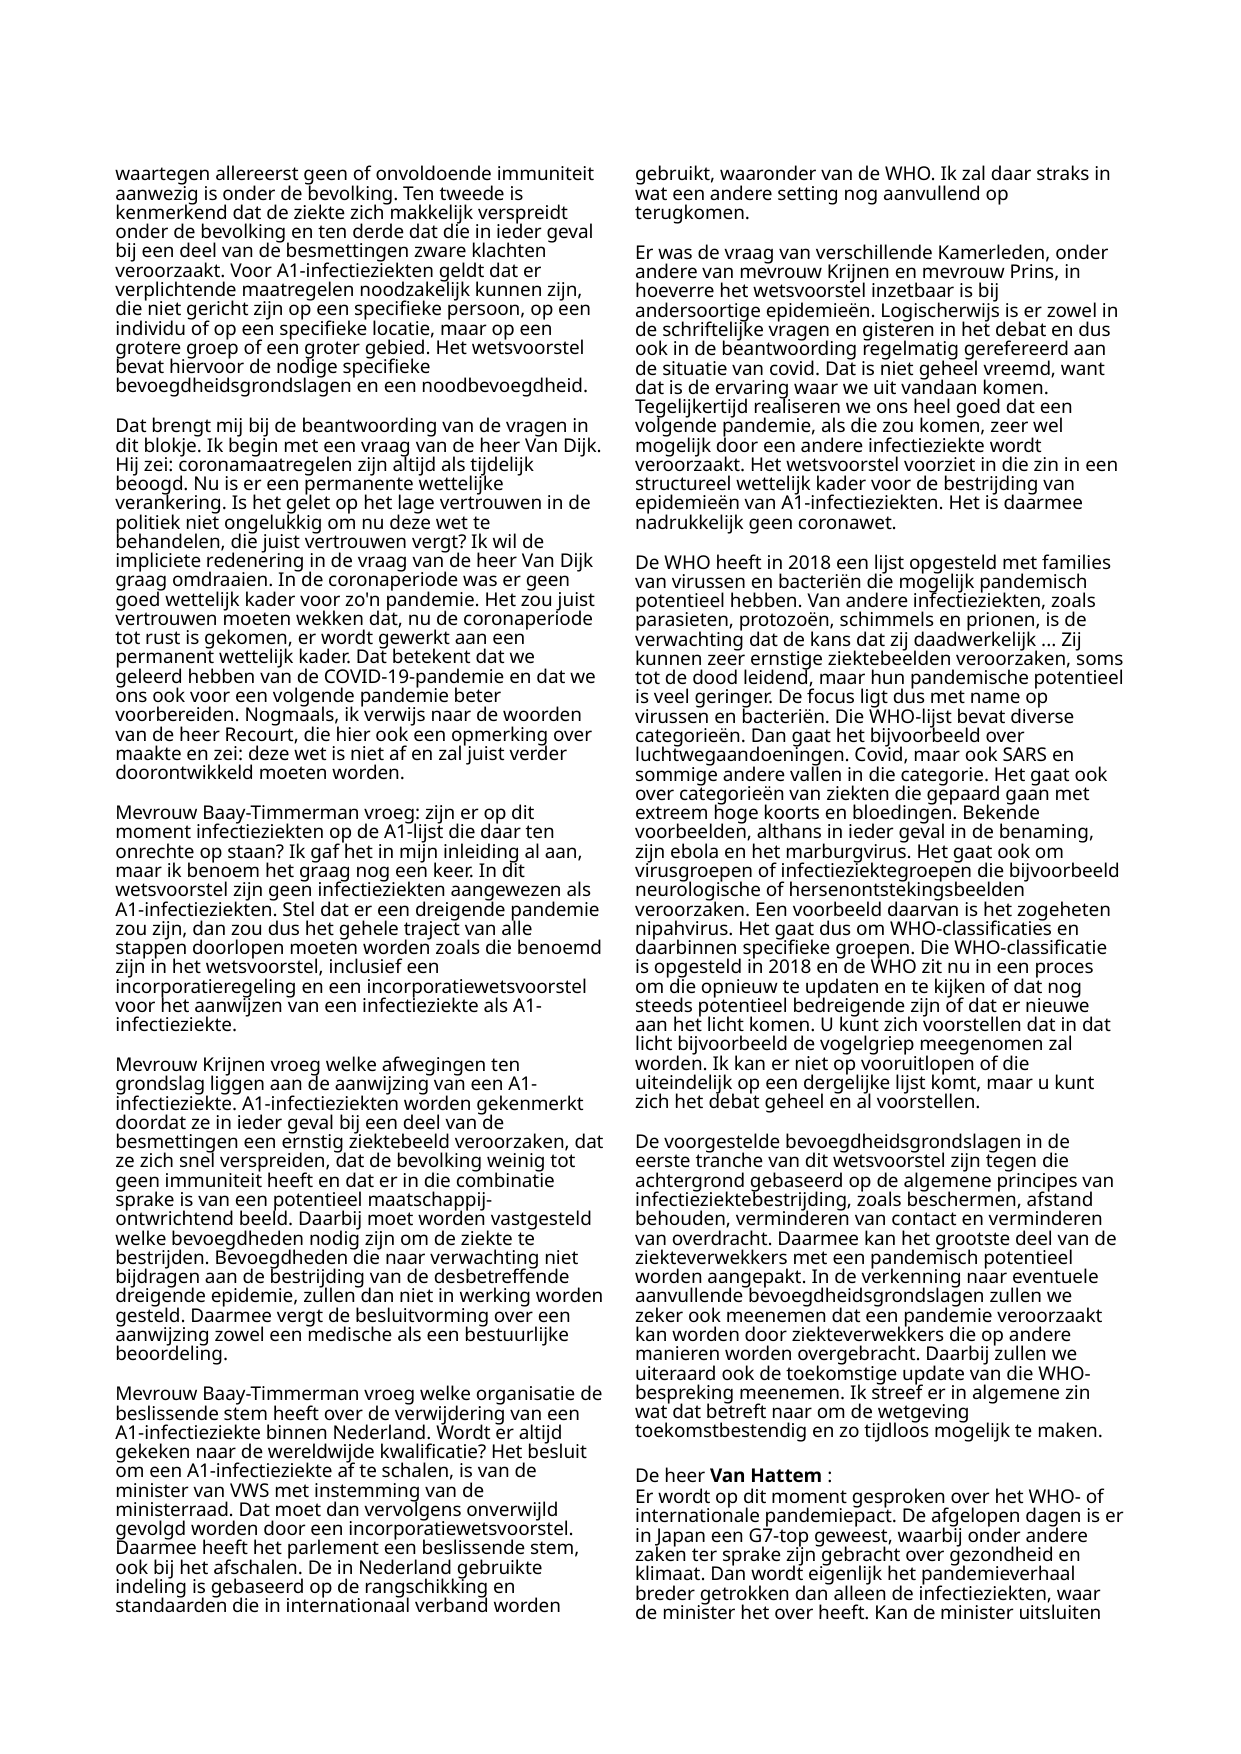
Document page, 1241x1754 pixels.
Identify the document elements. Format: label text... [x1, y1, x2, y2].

text Mevrouw Krijnen vroeg welke afwegingen ten grondslag liggen aan de aanwijzing van een A1-infectieziekte. A1-infectieziekten worden gekenmerkt doordat ze in ieder geval bij een deel van de besmettingen een ernstig ziektebeeld veroorzaken, dat ze zich snel verspreiden, dat de bevolking weinig tot geen immuniteit heeft en dat er in die combinatie sprake is van een potentieel maatschappij-ontwrichtend beeld. Daarbij moet worden vastgesteld welke bevoegdheden nodig zijn om de ziekte te bestrijden. Bevoegdheden die naar verwachting niet bijdragen aan de bestrijding van de desbetreffende dreigende epidemie, zullen dan niet in werking worden gesteld. Daarmee vergt de besluitvorming over een aanwijzing zowel een medische als een bestuurlijke beoordeling. [115, 1056, 605, 1364]
text Mevrouw Baay-Timmerman vroeg welke organisatie de beslissende stem heeft over de verwijdering van een A1-infectieziekte binnen Nederland. Wordt er altijd gekeken naar de wereldwijde kwalificatie? Het besluit om een A1-infectieziekte af te schalen, is van de minister van VWS met instemming van de ministerraad. Dat moet dan vervolgens onverwijld gevolgd worden door een incorporatiewetsvoorstel. Daarmee heeft het parlement een beslissende stem, ook bij het afschalen. De in Nederland gebruikte indeling is gebaseerd op de rangschikking en standaarden die in internationaal verband worden [115, 1385, 605, 1616]
text Mevrouw Baay-Timmerman vroeg: zijn er op dit moment infectieziekten op de A1-lijst die daar ten onrechte op staan? Ik gaf het in mijn inleiding al aan, maar ik benoem het graag nog een keer. In dit wetsvoorstel zijn geen infectieziekten aangewezen als A1-infectieziekten. Stel dat er een dreigende pandemie zou zijn, dan zou dus het gehele traject van alle stappen doorlopen moeten worden zoals die benoemd zijn in het wetsvoorstel, inclusief een incorporatieregeling en een incorporatiewetsvoorstel voor het aanwijzen van een infectieziekte als A1-infectieziekte. [115, 804, 605, 1035]
text Er was de vraag van verschillende Kamerleden, onder andere van mevrouw Krijnen en mevrouw Prins, in hoeverre het wetsvoorstel inzetbaar is bij andersoortige epidemieën. Logischerwijs is er zowel in de schriftelijke vragen en gisteren in het debat en dus ook in de beantwoording regelmatig gerefereerd aan de situatie van covid. Dat is niet geheel vreemd, want dat is de ervaring waar we uit vandaan komen. Tegelijkertijd realiseren we ons heel goed dat een volgende pandemie, als die zou komen, zeer wel mogelijk door een andere infectieziekte wordt veroorzaakt. Het wetsvoorstel voorziet in die zin in een structureel wettelijk kader voor de bestrijding van epidemieën van A1-infectieziekten. Het is daarmee nadrukkelijk geen coronawet. [635, 244, 1125, 533]
text waartegen allereerst geen of onvoldoende immuniteit aanwezig is onder de bevolking. Ten tweede is kenmerkend dat de ziekte zich makkelijk verspreidt onder de bevolking en ten derde dat die in ieder geval bij een deel van de besmettingen zware klachten veroorzaakt. Voor A1-infectieziekten geldt dat er verplichtende maatregelen noodzakelijk kunnen zijn, die niet gericht zijn op een specifieke persoon, op een individu of op een specifieke locatie, maar op een grotere groep of een groter gebied. Het wetsvoorstel bevat hiervoor de nodige specifieke bevoegdheidsgrondslagen en een noodbevoegdheid. [115, 165, 605, 397]
text Er wordt op dit moment gesproken over het WHO- of internationale pandemiepact. De afgelopen dagen is er in Japan een G7-top geweest, waarbij onder andere zaken ter sprake zijn gebracht over gezondheid en klimaat. Dan wordt eigenlijk het pandemieverhaal breder getrokken dan alleen de infectieziekten, waar de minister het over heeft. Kan de minister uitsluiten [635, 1488, 1125, 1623]
text Dat brengt mij bij de beantwoording van de vragen in dit blokje. Ik begin met een vraag van de heer Van Dijk. Hij zei: coronamaatregelen zijn altijd als tijdelijk beoogd. Nu is er een permanente wettelijke verankering. Is het gelet op het lage vertrouwen in de politiek niet ongelukkig om nu deze wet te behandelen, die juist vertrouwen vergt? Ik wil de impliciete redenering in de vraag van de heer Van Dijk graag omdraaien. In de coronaperiode was er geen goed wettelijk kader voor zo'n pandemie. Het zou juist vertrouwen moeten wekken dat, nu de coronaperiode tot rust is gekomen, er wordt gewerkt aan een permanent wettelijk kader. Dat betekent dat we geleerd hebben van de COVID-19-pandemie en dat we ons ook voor een volgende pandemie beter voorbereiden. Nogmaals, ik verwijs naar de woorden van de heer Recourt, die hier ook een opmerking over maakte en zei: deze wet is niet af en zal juist verder doorontwikkeld moeten worden. [115, 417, 605, 783]
text De heer Van Hattem : [635, 1462, 1125, 1488]
text gebruikt, waaronder van de WHO. Ik zal daar straks in wat een andere setting nog aanvullend op terugkomen. [635, 165, 1125, 223]
text De WHO heeft in 2018 een lijst opgesteld met families van virussen en bacteriën die mogelijk pandemisch potentieel hebben. Van andere infectieziekten, zoals parasieten, protozoën, schimmels en prionen, is de verwachting dat de kans dat zij daadwerkelijk ... Zij kunnen zeer ernstige ziektebeelden veroorzaken, soms tot de dood leidend, maar hun pandemische potentieel is veel geringer. De focus ligt dus met name op virussen en bacteriën. Die WHO-lijst bevat diverse categorieën. Dan gaat het bijvoorbeeld over luchtwegaandoeningen. Covid, maar ook SARS en sommige andere vallen in die categorie. Het gaat ook over categorieën van ziekten die gepaard gaan met extreem hoge koorts en bloedingen. Bekende voorbeelden, althans in ieder geval in de benaming, zijn ebola en het marburgvirus. Het gaat ook om virusgroepen of infectieziektegroepen die bijvoorbeeld neurologische of hersenontstekingsbeelden veroorzaken. Een voorbeeld daarvan is het zogeheten nipahvirus. Het gaat dus om WHO-classificaties en daarbinnen specifieke groepen. Die WHO-classificatie is opgesteld in 2018 en de WHO zit nu in een proces om die opnieuw te updaten en te kijken of dat nog steeds potentieel bedreigende zijn of dat er nieuwe aan het licht komen. U kunt zich voorstellen dat in dat licht bijvoorbeeld de vogelgriep meegenomen zal worden. Ik kan er niet op vooruitlopen of die uiteindelijk op een dergelijke lijst komt, maar u kunt zich het debat geheel en al voorstellen. [635, 554, 1125, 1112]
text De voorgestelde bevoegdheidsgrondslagen in de eerste tranche van dit wetsvoorstel zijn tegen die achtergrond gebaseerd op de algemene principes van infectieziektebestrijding, zoals beschermen, afstand behouden, verminderen van contact en verminderen van overdracht. Daarmee kan het grootste deel van de ziekteverwekkers met een pandemisch potentieel worden aangepakt. In de verkenning naar eventuele aanvullende bevoegdheidsgrondslagen zullen we zeker ook meenemen dat een pandemie veroorzaakt kan worden door ziekteverwekkers die op andere manieren worden overgebracht. Daarbij zullen we uiteraard ook de toekomstige update van die WHO-bespreking meenemen. Ik streef er in algemene zin wat dat betreft naar om de wetgeving toekomstbestendig en zo tijdloos mogelijk te maken. [635, 1133, 1125, 1442]
